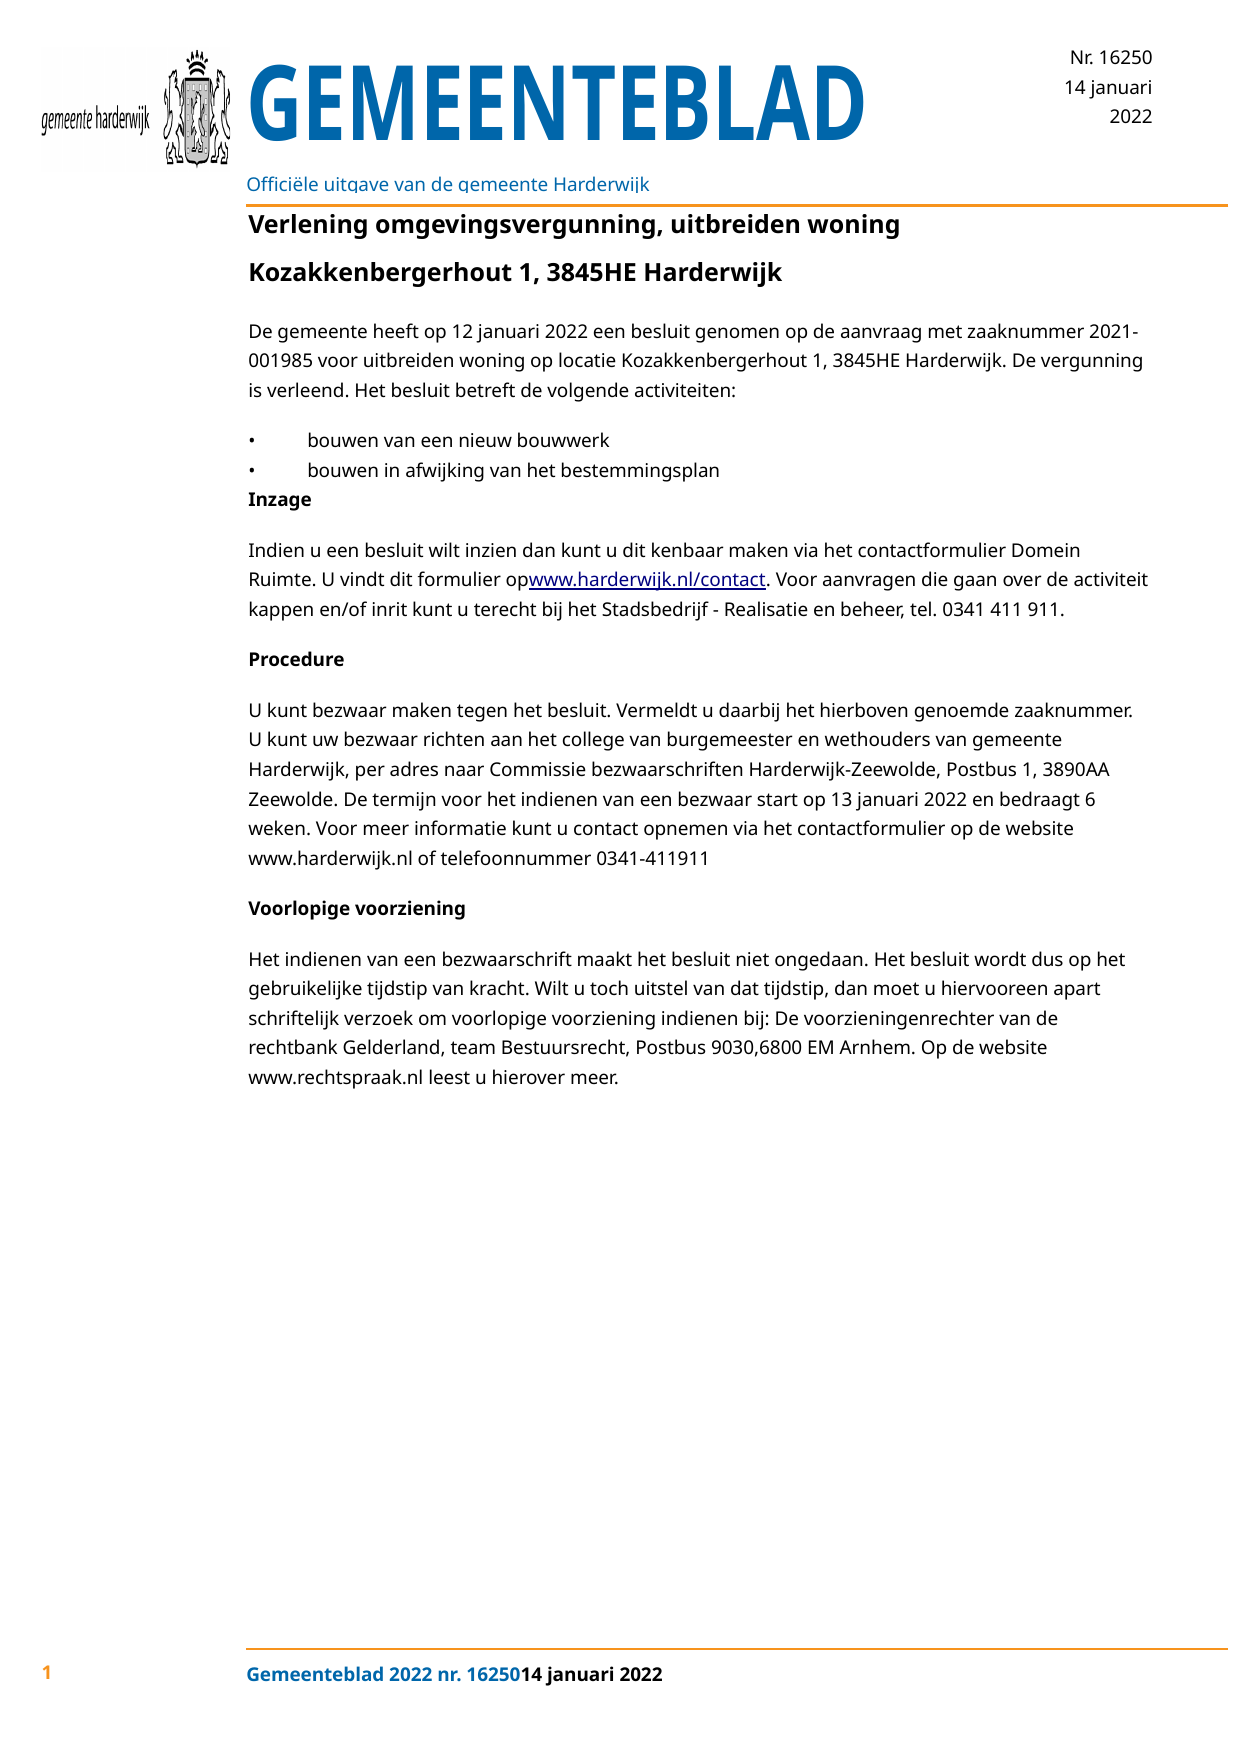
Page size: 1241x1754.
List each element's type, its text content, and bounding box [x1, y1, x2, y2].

text Inzage [248, 487, 1152, 512]
text Voorlopige voorziening [248, 895, 1152, 921]
list bouwen van een nieuw bouwwerk [248, 427, 1152, 453]
text Procedure [248, 647, 1152, 672]
picture [41, 47, 231, 172]
text U kunt bezwaar maken tegen het besluit. Vermeldt u daarbij het hierboven genoemde zaaknummer. U kunt uw bezwaar richten aan het college van burgemeester en wethouders van gemeente Harderwijk, per adres naar Commissie bezwaarschriften Harderwijk-Zeewolde, Postbus 1, 3890AA Zeewolde. De termijn voor het indienen van een bezwaar start op 13 januari 2022 en bedraagt 6 weken. Voor meer informatie kunt u contact opnemen via het contactformulier op de website www.harderwijk.nl of telefoonnummer 0341-411911 [248, 697, 1152, 871]
text De gemeente heeft op 12 januari 2022 een besluit genomen op de aanvraag met zaaknummer 2021-001985 voor uitbreiden woning op locatie Kozakkenbergerhout 1, 3845HE Harderwijk. De vergunning is verleend. Het besluit betreft de volgende activiteiten: [248, 318, 1152, 403]
text Indien u een besluit wilt inzien dan kunt u dit kenbaar maken via het contactformulier Domein Ruimte. U vindt dit formulier opwww.harderwijk.nl/contact. Voor aanvragen die gaan over de activiteit kappen en/of inrit kunt u terecht bij het Stadsbedrijf - Realisatie en beheer, tel. 0341 411 911. [248, 537, 1152, 622]
text Verlening omgevingsvergunning, uitbreiden woning Kozakkenbergerhout 1, 3845HE Harderwijk [248, 207, 1152, 288]
text Het indienen van een bezwaarschrift maakt het besluit niet ongedaan. Het besluit wordt dus op het gebruikelijke tijdstip van kracht. Wilt u toch uitstel van dat tijdstip, dan moet u hiervooreen apart schriftelijk verzoek om voorlopige voorziening indienen bij: De voorzieningenrechter van de rechtbank Gelderland, team Bestuursrecht, Postbus 9030,6800 EM Arnhem. Op de website www.rechtspraak.nl leest u hierover meer. [248, 946, 1152, 1090]
list bouwen in afwijking van het bestemmingsplan [248, 457, 1152, 483]
